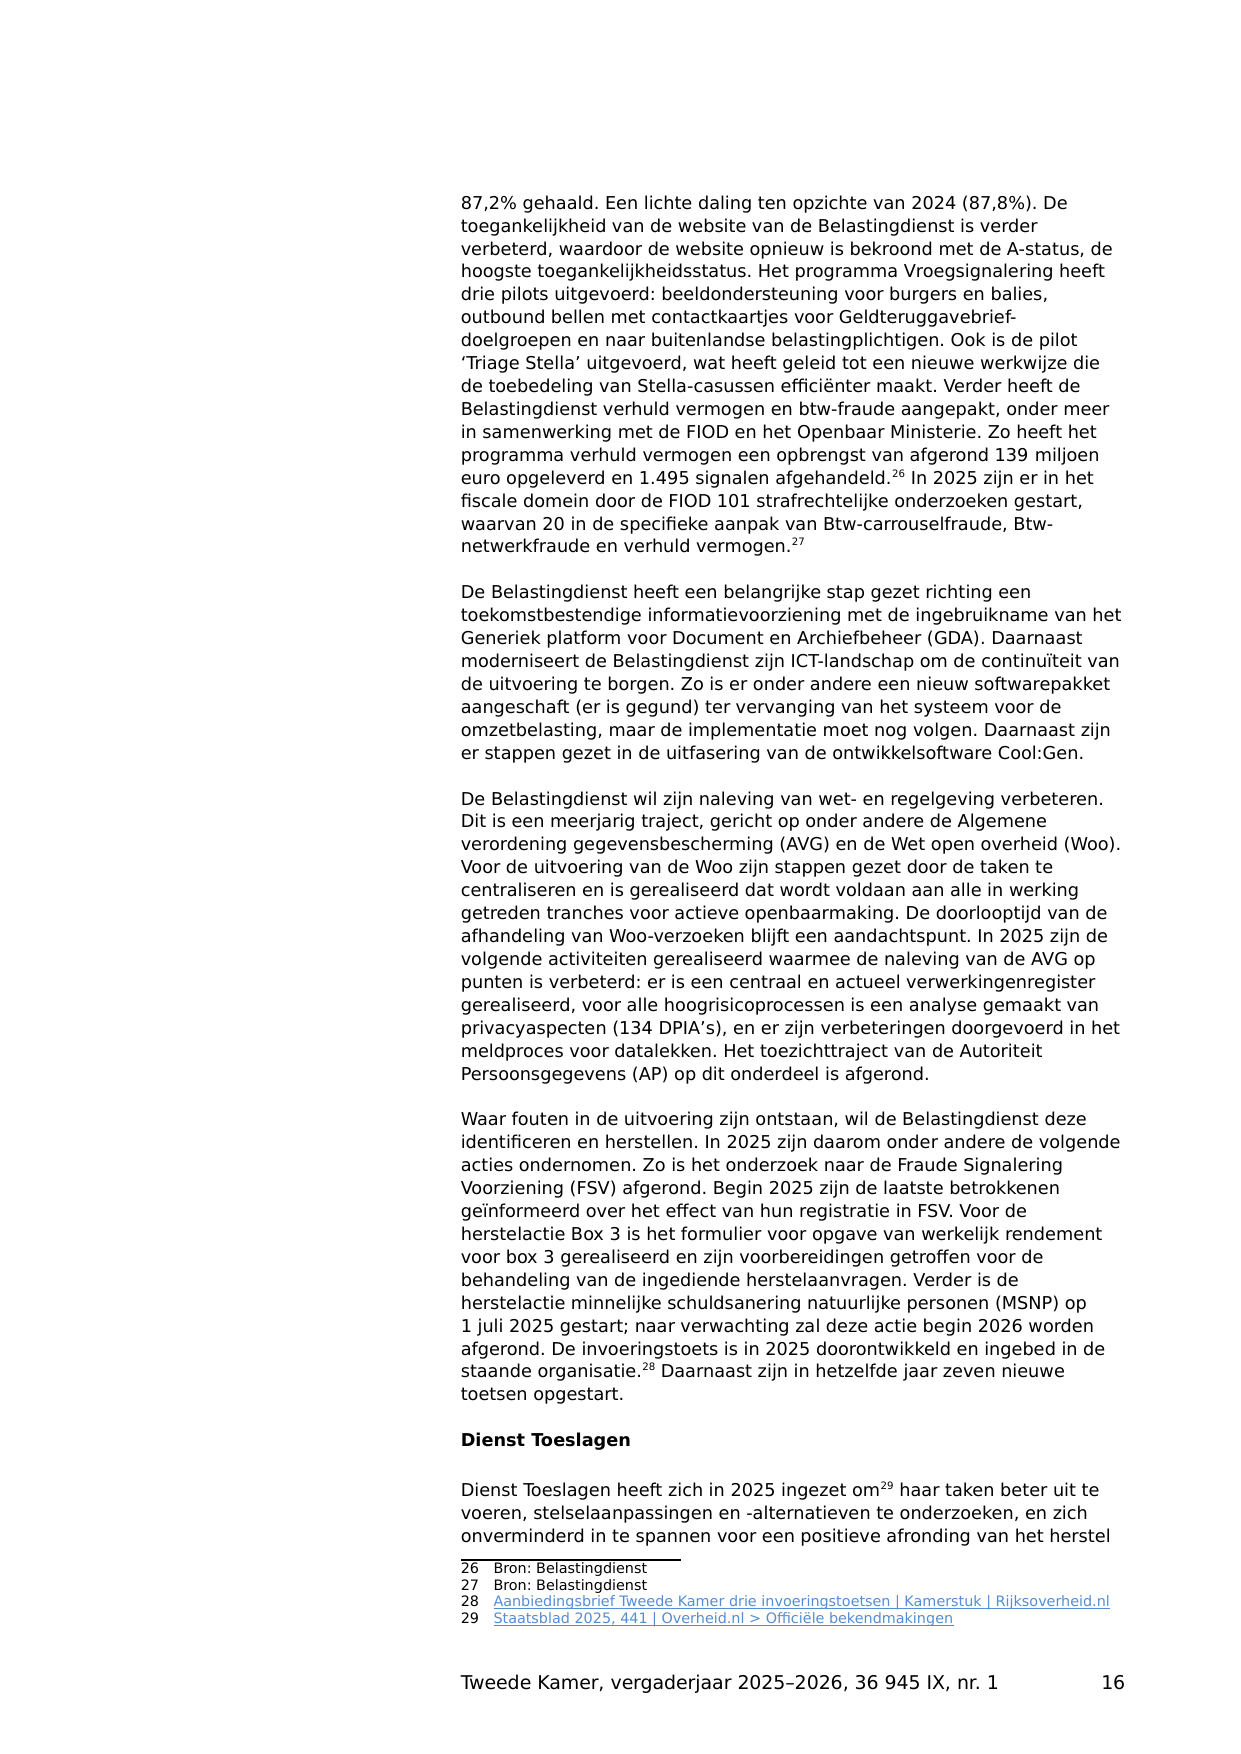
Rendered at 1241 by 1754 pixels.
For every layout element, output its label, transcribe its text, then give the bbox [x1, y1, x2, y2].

text __Bron: Belastingdienst [461, 1560, 1125, 1577]
text Dienst Toeslagen heeft zich in 2025 ingezet om haar taken beter uit te voeren, stelselaanpassingen en -alternatieven te onderzoeken, en zich onverminderd in te spannen voor een positieve afronding van het herstel [461, 1478, 1125, 1547]
text 87,2% gehaald. Een lichte daling ten opzichte van 2024 (87,8%). De toegankelijkheid van de website van de Belastingdienst is verder verbeterd, waardoor de website opnieuw is bekroond met de A-status, de hoogste toegankelijkheidsstatus. Het programma Vroegsignalering heeft drie pilots uitgevoerd: beeldondersteuning voor burgers en balies, outbound bellen met contactkaartjes voor Geldteruggavebrief-doelgroepen en naar buitenlandse belastingplichtigen. Ook is de pilot ‘Triage Stella’ uitgevoerd, wat heeft geleid tot een nieuwe werkwijze die de toebedeling van Stella-casussen efficiënter maakt. Verder heeft de Belastingdienst verhuld vermogen en btw-fraude aangepakt, onder meer in samenwerking met de FIOD en het Openbaar Ministerie. Zo heeft het programma verhuld vermogen een opbrengst van afgerond 139 miljoen euro opgeleverd en 1.495 signalen afgehandeld. In 2025 zijn er in het fiscale domein door de FIOD 101 strafrechtelijke onderzoeken gestart, waarvan 20 in de specifieke aanpak van Btw-carrouselfraude, Btw-netwerkfraude en verhuld vermogen. [461, 191, 1125, 557]
text __Aanbiedingsbrief Tweede Kamer drie invoeringstoetsen | Kamerstuk | Rijksoverheid.nl [461, 1593, 1125, 1610]
text De Belastingdienst wil zijn naleving van wet- en regelgeving verbeteren. Dit is een meerjarig traject, gericht op onder andere de Algemene verordening gegevensbescherming (AVG) en de Wet open overheid (Woo). Voor de uitvoering van de Woo zijn stappen gezet door de taken te centraliseren en is gerealiseerd dat wordt voldaan aan alle in werking getreden tranches voor actieve openbaarmaking. De doorlooptijd van de afhandeling van Woo-verzoeken blijft een aandachtspunt. In 2025 zijn de volgende activiteiten gerealiseerd waarmee de naleving van de AVG op punten is verbeterd: er is een centraal en actueel verwerkingenregister gerealiseerd, voor alle hoogrisicoprocessen is een analyse gemaakt van privacyaspecten (134 DPIA’s), en er zijn verbeteringen doorgevoerd in het meldproces voor datalekken. Het toezichttraject van de Autoriteit Persoonsgegevens (AP) op dit onderdeel is afgerond. [461, 787, 1125, 1084]
text __Staatsblad 2025, 441 | Overheid.nl > Officiële bekendmakingen [461, 1610, 1125, 1627]
text Dienst Toeslagen [461, 1428, 1125, 1451]
text De Belastingdienst heeft een belangrijke stap gezet richting een toekomstbestendige informatievoorziening met de ingebruikname van het Generiek platform voor Document en Archiefbeheer (GDA). Daarnaast moderniseert de Belastingdienst zijn ICT-landschap om de continuïteit van de uitvoering te borgen. Zo is er onder andere een nieuw softwarepakket aangeschaft (er is gegund) ter vervanging van het systeem voor de omzetbelasting, maar de implementatie moet nog volgen. Daarnaast zijn er stappen gezet in de uitfasering van de ontwikkelsoftware Cool:Gen. [461, 580, 1125, 764]
text Waar fouten in de uitvoering zijn ontstaan, wil de Belastingdienst deze identificeren en herstellen. In 2025 zijn daarom onder andere de volgende acties ondernomen. Zo is het onderzoek naar de Fraude Signalering Voorziening (FSV) afgerond. Begin 2025 zijn de laatste betrokkenen geïnformeerd over het effect van hun registratie in FSV. Voor de herstelactie Box 3 is het formulier voor opgave van werkelijk rendement voor box 3 gerealiseerd en zijn voorbereidingen getroffen voor de behandeling van de ingediende herstelaanvragen. Verder is de herstelactie minnelijke schuldsanering natuurlijke personen (MSNP) op 1 juli 2025 gestart; naar verwachting zal deze actie begin 2026 worden afgerond. De invoeringstoets is in 2025 doorontwikkeld en ingebed in de staande organisatie. Daarnaast zijn in hetzelfde jaar zeven nieuwe toetsen opgestart. [461, 1107, 1125, 1405]
text __Bron: Belastingdienst [461, 1577, 1125, 1593]
